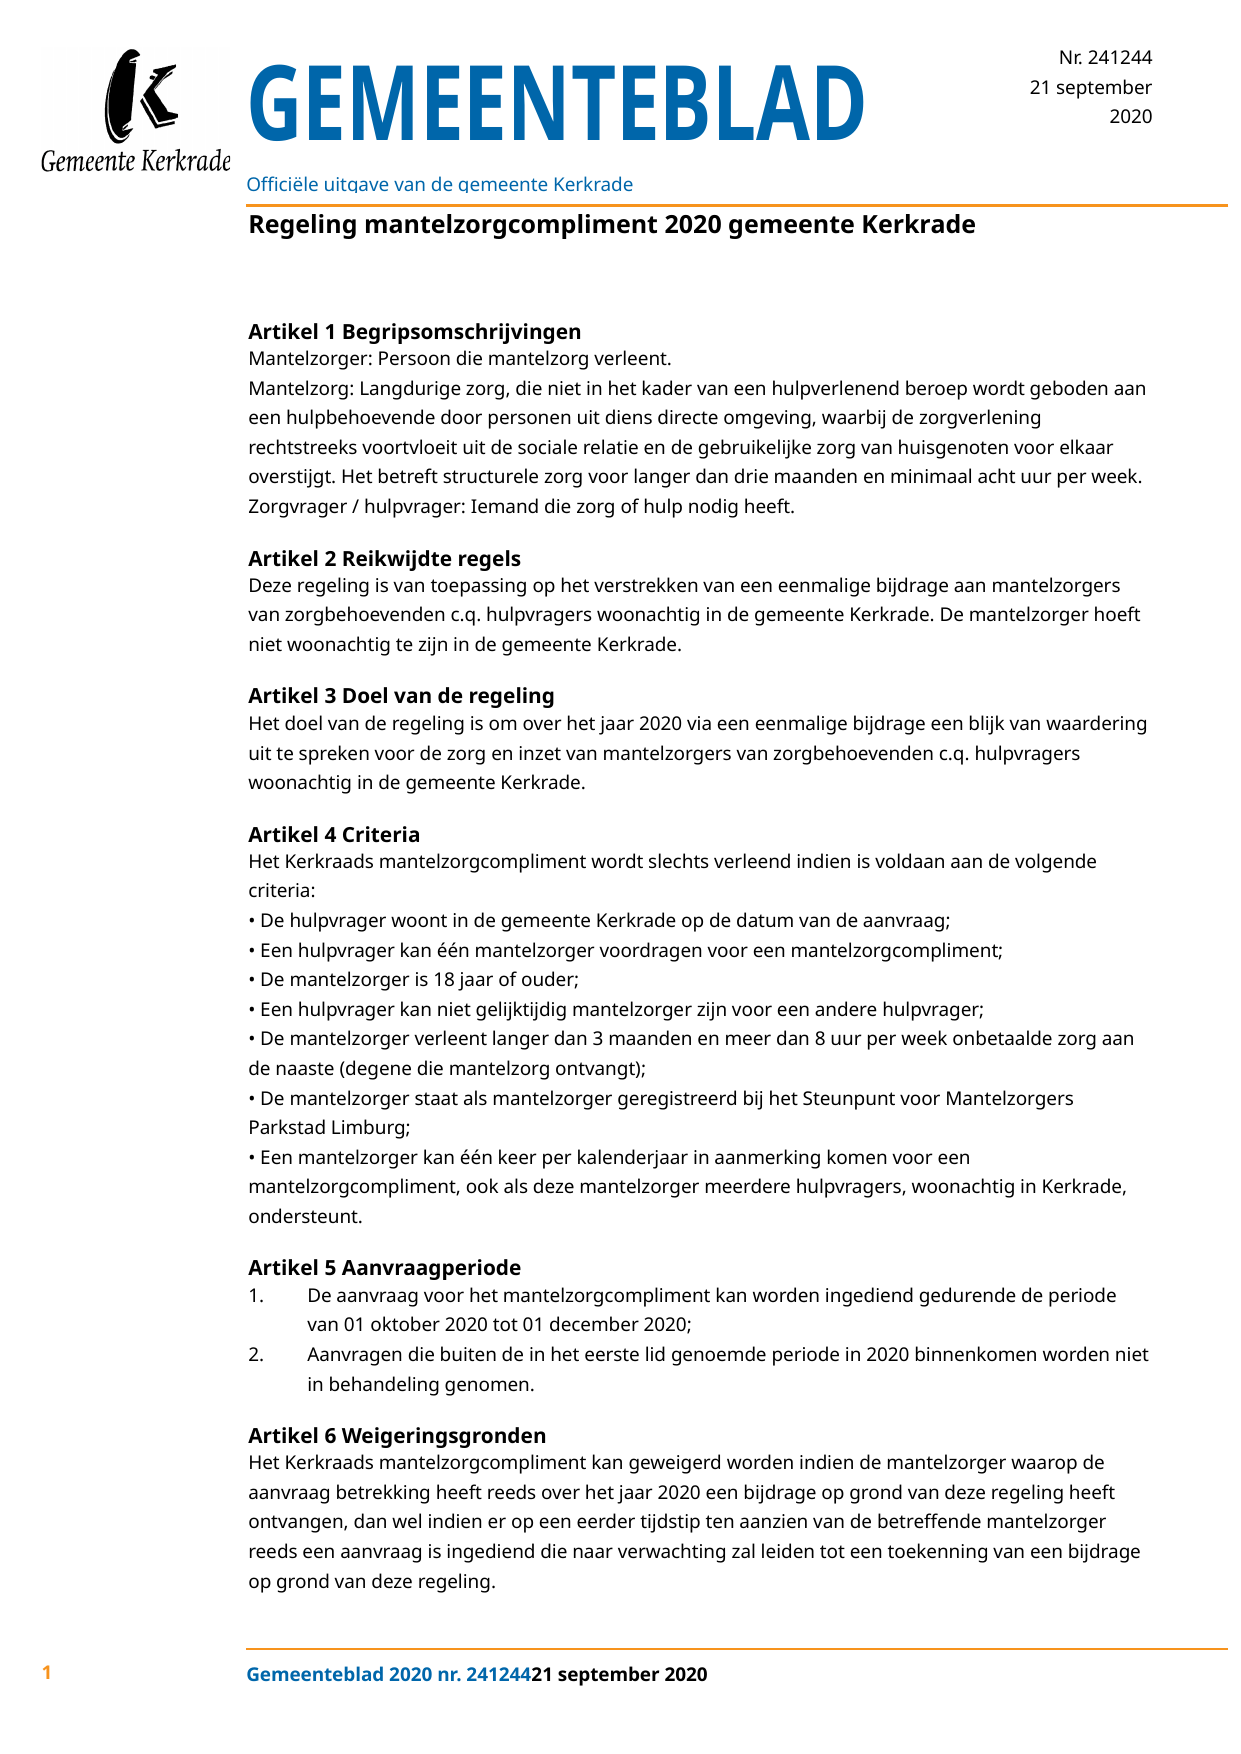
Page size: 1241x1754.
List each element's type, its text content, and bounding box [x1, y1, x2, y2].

list De aanvraag voor het mantelzorgcompliment kan worden ingediend gedurende de periode van 01 oktober 2020 tot 01 december 2020; [248, 1282, 1152, 1337]
text Deze regeling is van toepassing op het verstrekken van een eenmalige bijdrage aan mantelzorgers van zorgbehoevenden c.q. hulpvragers woonachtig in de gemeente Kerkrade. De mantelzorger hoeft niet woonachtig te zijn in de gemeente Kerkrade. [248, 572, 1152, 657]
text Artikel 3 Doel van de regeling [248, 682, 1152, 710]
text Artikel 5 Aanvraagperiode [248, 1253, 1152, 1282]
text Artikel 2 Reikwijdte regels [248, 544, 1152, 572]
picture [41, 47, 231, 172]
text • De mantelzorger is 18 jaar of ouder; [248, 966, 1152, 992]
text Het Kerkraads mantelzorgcompliment kan geweigerd worden indien de mantelzorger waarop de aanvraag betrekking heeft reeds over het jaar 2020 een bijdrage op grond van deze regeling heeft ontvangen, dan wel indien er op een eerder tijdstip ten aanzien van de betreffende mantelzorger reeds een aanvraag is ingediend die naar verwachting zal leiden tot een toekenning van een bijdrage op grond van deze regeling. [248, 1449, 1152, 1594]
text • De mantelzorger verleent langer dan 3 maanden en meer dan 8 uur per week onbetaalde zorg aan de naaste (degene die mantelzorg ontvangt); [248, 1026, 1152, 1081]
text Artikel 1 Begripsomschrijvingen [248, 317, 1152, 345]
text • De mantelzorger staat als mantelzorger geregistreerd bij het Steunpunt voor Mantelzorgers Parkstad Limburg; [248, 1085, 1152, 1140]
text Zorgvrager / hulpvrager: Iemand die zorg of hulp nodig heeft. [248, 493, 1152, 519]
text Mantelzorger: Persoon die mantelzorg verleent. [248, 345, 1152, 371]
text Artikel 6 Weigeringsgronden [248, 1421, 1152, 1449]
text Mantelzorg: Langdurige zorg, die niet in het kader van een hulpverlenend beroep wordt geboden aan een hulpbehoevende door personen uit diens directe omgeving, waarbij de zorgverlening rechtstreeks voortvloeit uit de sociale relatie en de gebruikelijke zorg van huisgenoten voor elkaar overstijgt. Het betreft structurele zorg voor langer dan drie maanden en minimaal acht uur per week. [248, 375, 1152, 489]
text • Een hulpvrager kan niet gelijktijdig mantelzorger zijn voor een andere hulpvrager; [248, 996, 1152, 1022]
text • Een mantelzorger kan één keer per kalenderjaar in aanmerking komen voor een mantelzorgcompliment, ook als deze mantelzorger meerdere hulpvragers, woonachtig in Kerkrade, ondersteunt. [248, 1144, 1152, 1229]
text Het Kerkraads mantelzorgcompliment wordt slechts verleend indien is voldaan aan de volgende criteria: [248, 848, 1152, 903]
text • Een hulpvrager kan één mantelzorger voordragen voor een mantelzorgcompliment; [248, 937, 1152, 963]
text Artikel 4 Criteria [248, 820, 1152, 848]
list Aanvragen die buiten de in het eerste lid genoemde periode in 2020 binnenkomen worden niet in behandeling genomen. [248, 1341, 1152, 1396]
text Het doel van de regeling is om over het jaar 2020 via een eenmalige bijdrage een blijk van waardering uit te spreken voor de zorg en inzet van mantelzorgers van zorgbehoevenden c.q. hulpvragers woonachtig in de gemeente Kerkrade. [248, 710, 1152, 795]
text Regeling mantelzorgcompliment 2020 gemeente Kerkrade [248, 207, 1152, 241]
text • De hulpvrager woont in de gemeente Kerkrade op de datum van de aanvraag; [248, 907, 1152, 933]
